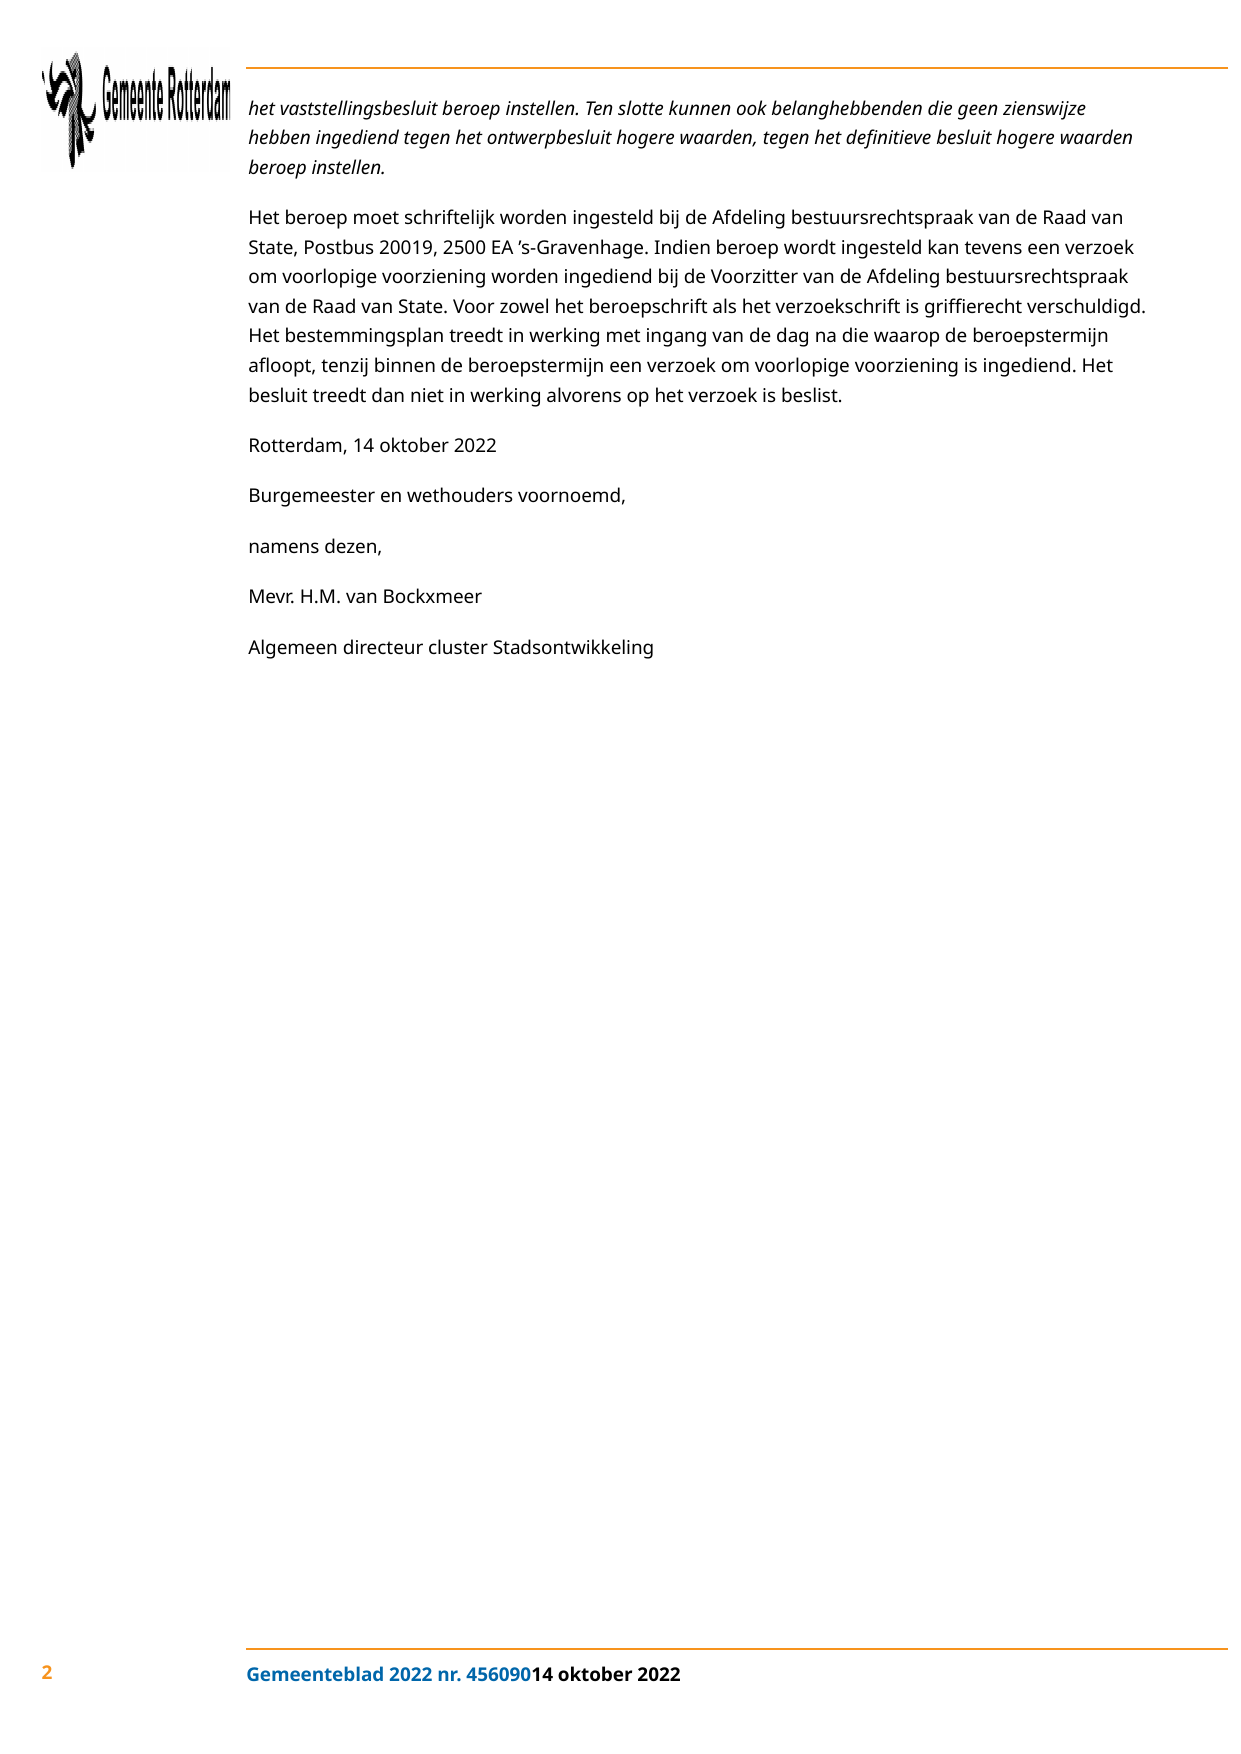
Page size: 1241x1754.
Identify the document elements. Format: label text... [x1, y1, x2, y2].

text het vaststellingsbesluit beroep instellen. Ten slotte kunnen ook belanghebbenden die geen zienswijze hebben ingediend tegen het ontwerpbesluit hogere waarden, tegen het definitieve besluit hogere waarden beroep instellen. [248, 95, 1152, 180]
text namens dezen, [248, 533, 1152, 559]
text Rotterdam, 14 oktober 2022 [248, 432, 1152, 458]
text Het beroep moet schriftelijk worden ingesteld bij de Afdeling bestuursrechtspraak van de Raad van State, Postbus 20019, 2500 EA ’s-Gravenhage. Indien beroep wordt ingesteld kan tevens een verzoek om voorlopige voorziening worden ingediend bij de Voorzitter van de Afdeling bestuursrechtspraak van de Raad van State. Voor zowel het beroepschrift als het verzoekschrift is griffierecht verschuldigd. Het bestemmingsplan treedt in werking met ingang van de dag na die waarop de beroepstermijn afloopt, tenzij binnen de beroepstermijn een verzoek om voorlopige voorziening is ingediend. Het besluit treedt dan niet in werking alvorens op het verzoek is beslist. [248, 204, 1152, 408]
picture [41, 47, 231, 172]
text Algemeen directeur cluster Stadsontwikkeling [248, 634, 1152, 660]
text Burgemeester en wethouders voornoemd, [248, 483, 1152, 508]
text Mevr. H.M. van Bockxmeer [248, 583, 1152, 609]
